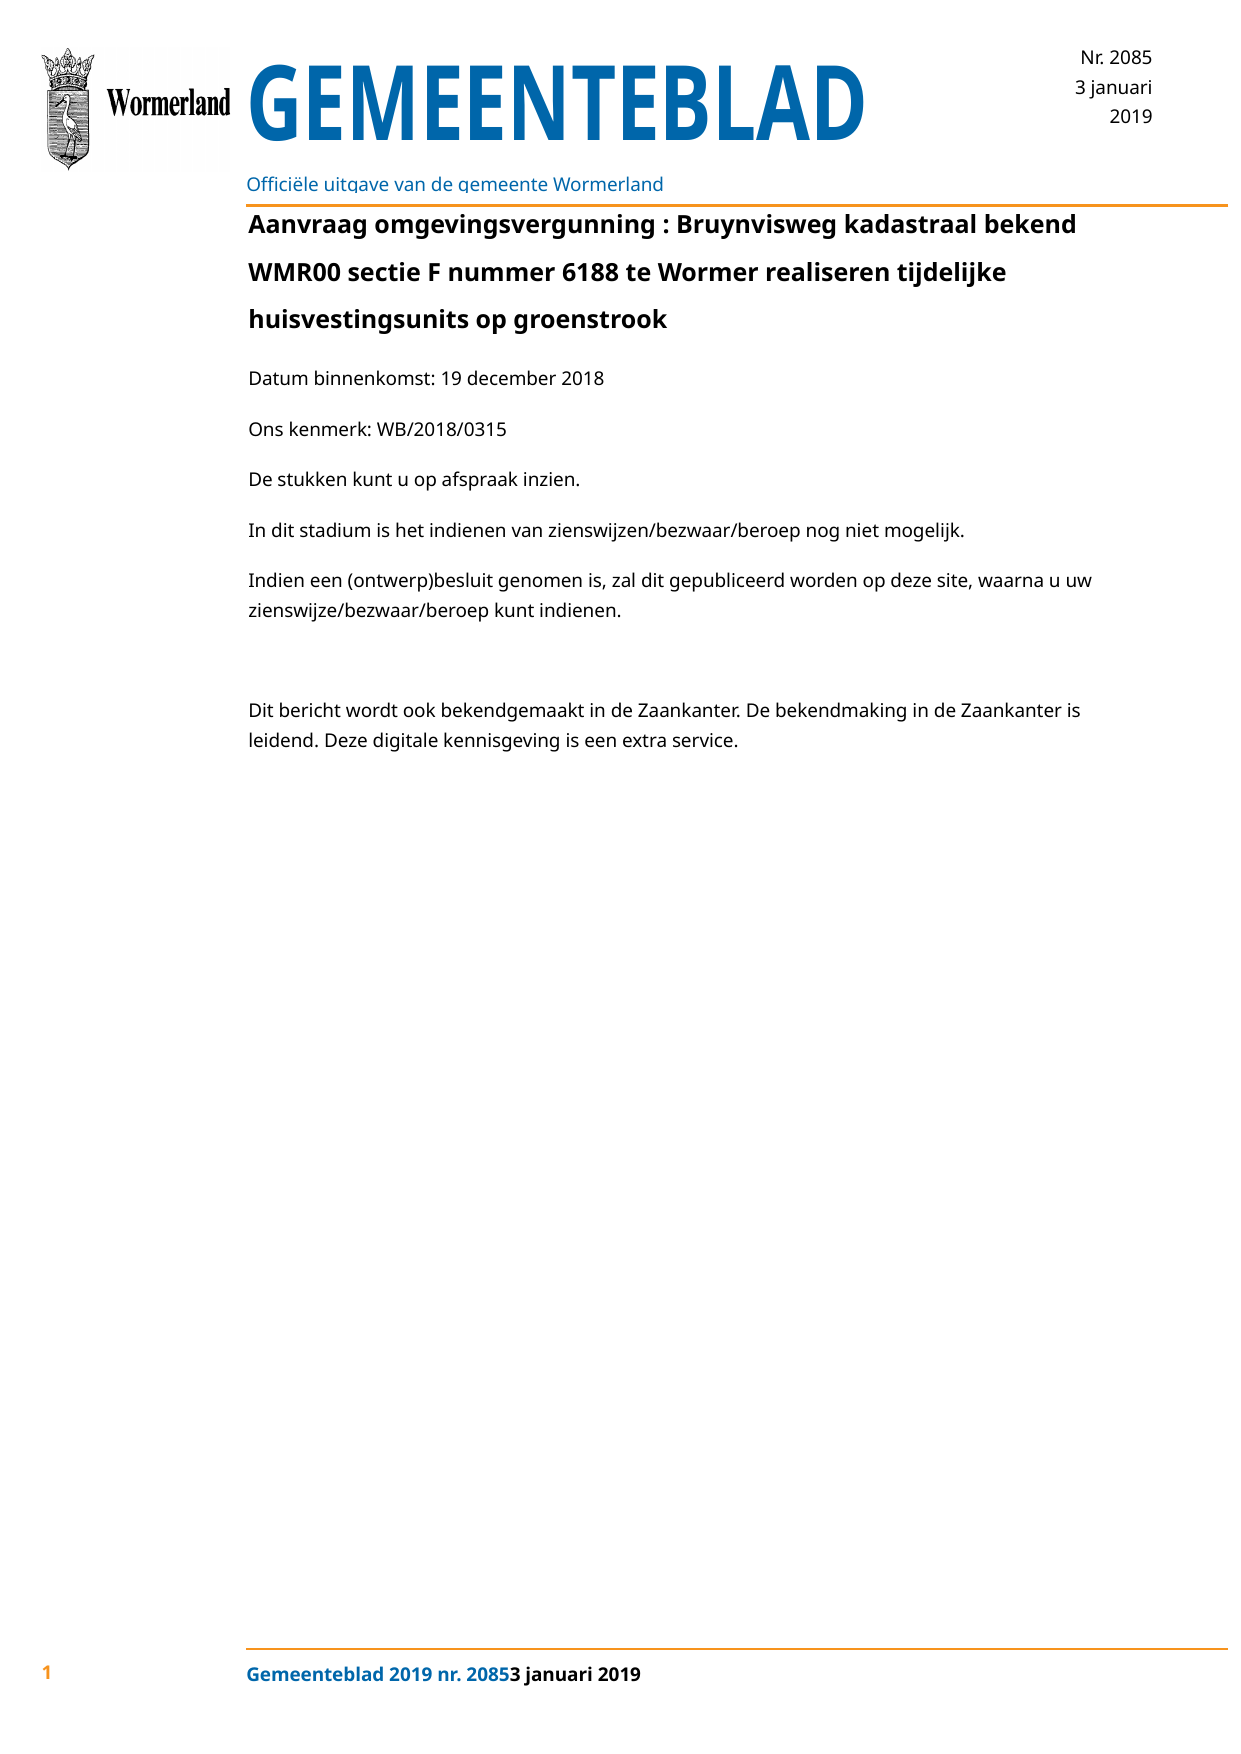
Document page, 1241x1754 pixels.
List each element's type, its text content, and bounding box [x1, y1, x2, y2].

text De stukken kunt u op afspraak inzien. [248, 466, 1152, 492]
picture [41, 47, 231, 172]
text Aanvraag omgevingsvergunning : Bruynvisweg kadastraal bekend WMR00 sectie F nummer 6188 te Wormer realiseren tijdelijke huisvestingsunits op groenstrook [248, 207, 1152, 336]
text Datum binnenkomst: 19 december 2018 [248, 366, 1152, 391]
text In dit stadium is het indienen van zienswijzen/bezwaar/beroep nog niet mogelijk. [248, 517, 1152, 542]
text Ons kenmerk: WB/2018/0315 [248, 416, 1152, 442]
text Dit bericht wordt ook bekendgemaakt in de Zaankanter. De bekendmaking in de Zaankanter is leidend. Deze digitale kennisgeving is een extra service. [248, 698, 1152, 753]
text Indien een (ontwerp)besluit genomen is, zal dit gepubliceerd worden op deze site, waarna u uw zienswijze/bezwaar/beroep kunt indienen. [248, 567, 1152, 622]
